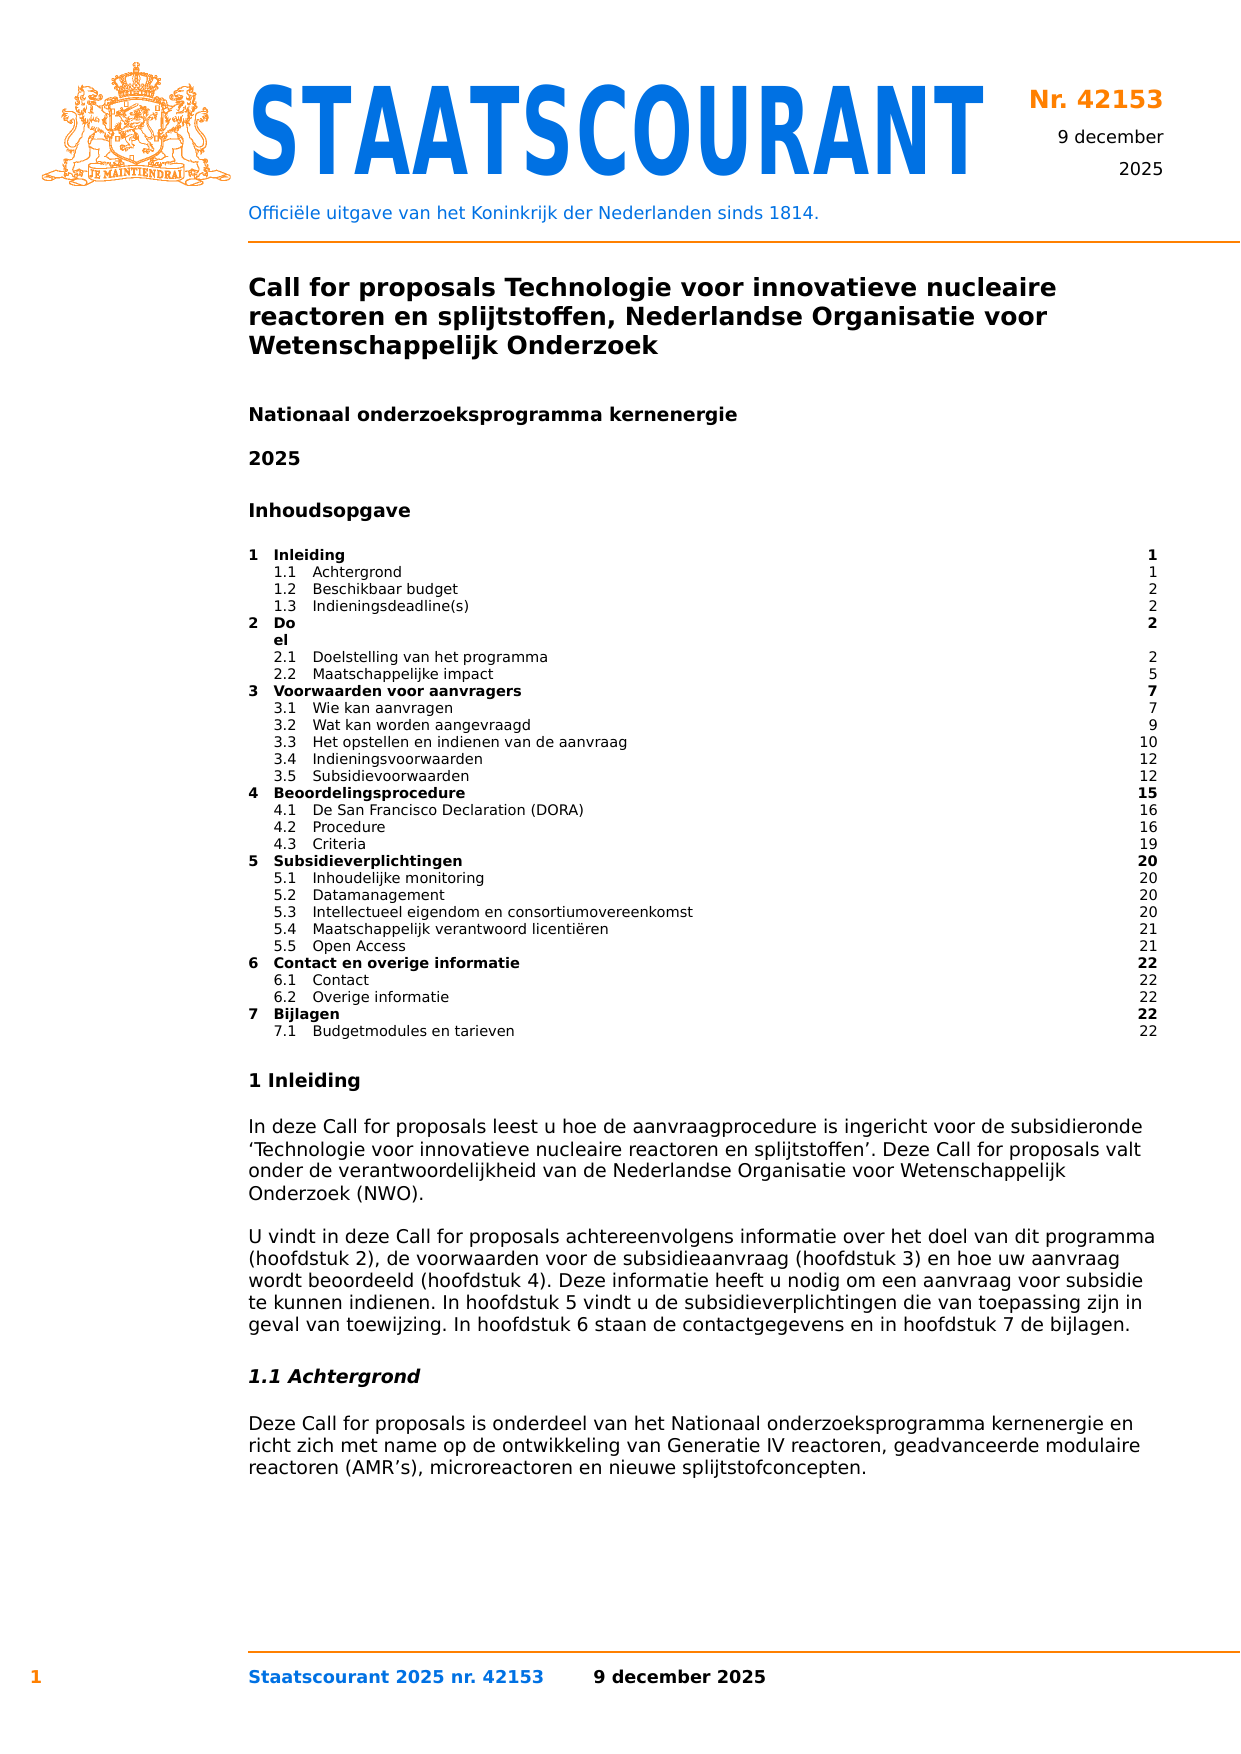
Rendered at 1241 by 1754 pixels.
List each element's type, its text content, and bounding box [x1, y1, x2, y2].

table_cell 22 [1085, 972, 1163, 988]
table_cell Wat kan worden aangevraagd [306, 717, 1085, 734]
table_header 1 [248, 547, 267, 564]
table_cell 20 [1085, 870, 1163, 887]
table_cell 4 [248, 785, 267, 802]
table_cell [248, 649, 267, 666]
table_cell Indieningsdeadline(s) [306, 598, 1085, 615]
table_cell 22 [1085, 1006, 1163, 1022]
table_cell Criteria [306, 836, 1085, 853]
table_cell 2 [248, 615, 267, 649]
table_cell 20 [1085, 904, 1163, 921]
subtitle Call for proposals Technologie voor innovatieve nucleaire reactoren en splijtstoffen, Nederlandse Organisatie voor Wetenschappelijk Onderzoek [248, 273, 1163, 361]
table_cell 7 [1085, 683, 1163, 700]
table_cell [248, 802, 267, 819]
table_cell 6.2 [268, 989, 306, 1006]
table_cell 20 [1085, 853, 1163, 870]
table_header Nr. 42153 [998, 62, 1240, 121]
table_cell 3.1 [268, 700, 306, 717]
table_cell 2025 [998, 153, 1240, 203]
table_cell [248, 938, 267, 954]
table_cell 9 [1085, 717, 1163, 734]
table_cell 5.1 [268, 870, 306, 887]
subtitle 1 Inleiding [248, 1069, 1163, 1091]
table_cell Maatschappelijk verantwoord licentiëren [306, 921, 1085, 938]
text Deze Call for proposals is onderdeel van het Nationaal onderzoeksprogramma kernenergie en richt zich met name op de ontwikkeling van Generatie IV reactoren, geadvanceerde modulaire reactoren (AMR’s), microreactoren en nieuwe splijtstofconcepten. [248, 1413, 1163, 1479]
table_cell 5 [248, 853, 267, 870]
table_cell De San Francisco Declaration (DORA) [306, 802, 1085, 819]
table_cell [248, 581, 267, 598]
table_cell 12 [1085, 751, 1163, 768]
table_cell [248, 666, 267, 683]
table_cell Bijlagen [268, 1006, 1085, 1022]
table_cell 20 [1085, 887, 1163, 904]
table_cell 22 [1085, 989, 1163, 1006]
table_cell [248, 887, 267, 904]
table_cell [248, 768, 267, 785]
table_cell 7 [1085, 700, 1163, 717]
table_cell [248, 870, 267, 887]
table_cell Beschikbaar budget [306, 581, 1085, 598]
text In deze Call for proposals leest u hoe de aanvraagprocedure is ingericht voor de subsidieronde ‘Technologie voor innovatieve nucleaire reactoren en splijtstoffen’. Deze Call for proposals valt onder de verantwoordelijkheid van de Nederlandse Organisatie voor Wetenschappelijk Onderzoek (NWO). [248, 1116, 1163, 1204]
table_cell 5 [1085, 666, 1163, 683]
table_cell 7 [248, 1006, 267, 1022]
table_cell 2.2 [268, 666, 306, 683]
table_cell 3 [248, 683, 267, 700]
table_cell 12 [1085, 768, 1163, 785]
table_cell [248, 1023, 267, 1039]
table_cell 16 [1085, 802, 1163, 819]
table_cell 5.4 [268, 921, 306, 938]
table_cell 1.3 [268, 598, 306, 615]
table_cell Datamanagement [306, 887, 1085, 904]
table_cell 5.3 [268, 904, 306, 921]
table_cell 4.2 [268, 819, 306, 836]
table_cell 2.1 [268, 649, 306, 666]
table_cell Inhoudelijke monitoring [306, 870, 1085, 887]
table_cell Open Access [306, 938, 1085, 954]
table_cell [248, 734, 267, 751]
table_cell Beoordelingsprocedure [268, 785, 1085, 802]
table_cell 3.2 [268, 717, 306, 734]
table_cell Officiële uitgave van het Koninkrijk der Nederlanden sinds 1814. [248, 203, 1240, 241]
table_cell 3.5 [268, 768, 306, 785]
table_cell [248, 921, 267, 938]
table_cell 1.2 [268, 581, 306, 598]
table_cell [248, 564, 267, 581]
table_cell Procedure [306, 819, 1085, 836]
table_cell 21 [1085, 921, 1163, 938]
table_cell 4.3 [268, 836, 306, 853]
table_cell 22 [1085, 955, 1163, 972]
table_cell [248, 700, 267, 717]
table_header [25, 62, 248, 241]
table_cell [248, 598, 267, 615]
table_cell 22 [1085, 1023, 1163, 1039]
table_cell Doel [268, 615, 306, 649]
table_cell [248, 819, 267, 836]
table_cell Achtergrond [306, 564, 1085, 581]
subtitle Inhoudsopgave [248, 500, 1163, 522]
table_cell [248, 751, 267, 768]
table_cell 15 [1085, 785, 1163, 802]
table_cell [248, 989, 267, 1006]
table_header Inleiding [268, 547, 1085, 564]
table_cell [248, 972, 267, 988]
table_cell [248, 904, 267, 921]
table_cell Doelstelling van het programma [306, 649, 1085, 666]
table_cell 5.2 [268, 887, 306, 904]
table_cell 16 [1085, 819, 1163, 836]
table_cell Maatschappelijke impact [306, 666, 1085, 683]
table_cell 2 [1085, 615, 1163, 649]
table_cell 2 [1085, 581, 1163, 598]
table_cell [248, 836, 267, 853]
table_cell 1.1 [268, 564, 306, 581]
table_cell 9 december [998, 121, 1240, 153]
table_header STAATSCOURANT [248, 62, 998, 203]
table_cell 4.1 [268, 802, 306, 819]
table_cell Intellectueel eigendom en consortiumovereenkomst [306, 904, 1085, 921]
table_header 1 [1085, 547, 1163, 564]
table_cell Voorwaarden voor aanvragers [268, 683, 1085, 700]
picture [41, 62, 231, 186]
table_cell 7.1 [268, 1023, 306, 1039]
table_cell Budgetmodules en tarieven [306, 1023, 1085, 1039]
table_cell 1 [1085, 564, 1163, 581]
table_cell Het opstellen en indienen van de aanvraag [306, 734, 1085, 751]
table_cell Contact en overige informatie [268, 955, 1085, 972]
table_cell Subsidievoorwaarden [306, 768, 1085, 785]
table_cell 2 [1085, 649, 1163, 666]
table_cell 21 [1085, 938, 1163, 954]
text U vindt in deze Call for proposals achtereenvolgens informatie over het doel van dit programma (hoofdstuk 2), de voorwaarden voor de subsidieaanvraag (hoofdstuk 3) en hoe uw aanvraag wordt beoordeeld (hoofdstuk 4). Deze informatie heeft u nodig om een aanvraag voor subsidie te kunnen indienen. In hoofdstuk 5 vindt u de subsidieverplichtingen die van toepassing zijn in geval van toewijzing. In hoofdstuk 6 staan de contactgegevens en in hoofdstuk 7 de bijlagen. [248, 1226, 1163, 1336]
text 2025 [248, 448, 1163, 470]
table_cell 10 [1085, 734, 1163, 751]
table_cell 19 [1085, 836, 1163, 853]
table_cell Indieningsvoorwaarden [306, 751, 1085, 768]
table_cell 6 [248, 955, 267, 972]
table_cell Contact [306, 972, 1085, 988]
table_cell 2 [1085, 598, 1163, 615]
text Nationaal onderzoeksprogramma kernenergie [248, 404, 1163, 426]
table_cell [306, 615, 1085, 649]
table_cell 6.1 [268, 972, 306, 988]
table_cell Wie kan aanvragen [306, 700, 1085, 717]
table_cell Subsidieverplichtingen [268, 853, 1085, 870]
table_cell [248, 717, 267, 734]
subtitle 1.1 Achtergrond [248, 1366, 1163, 1388]
table_cell 3.3 [268, 734, 306, 751]
table_cell 3.4 [268, 751, 306, 768]
table_cell 5.5 [268, 938, 306, 954]
table_cell Overige informatie [306, 989, 1085, 1006]
